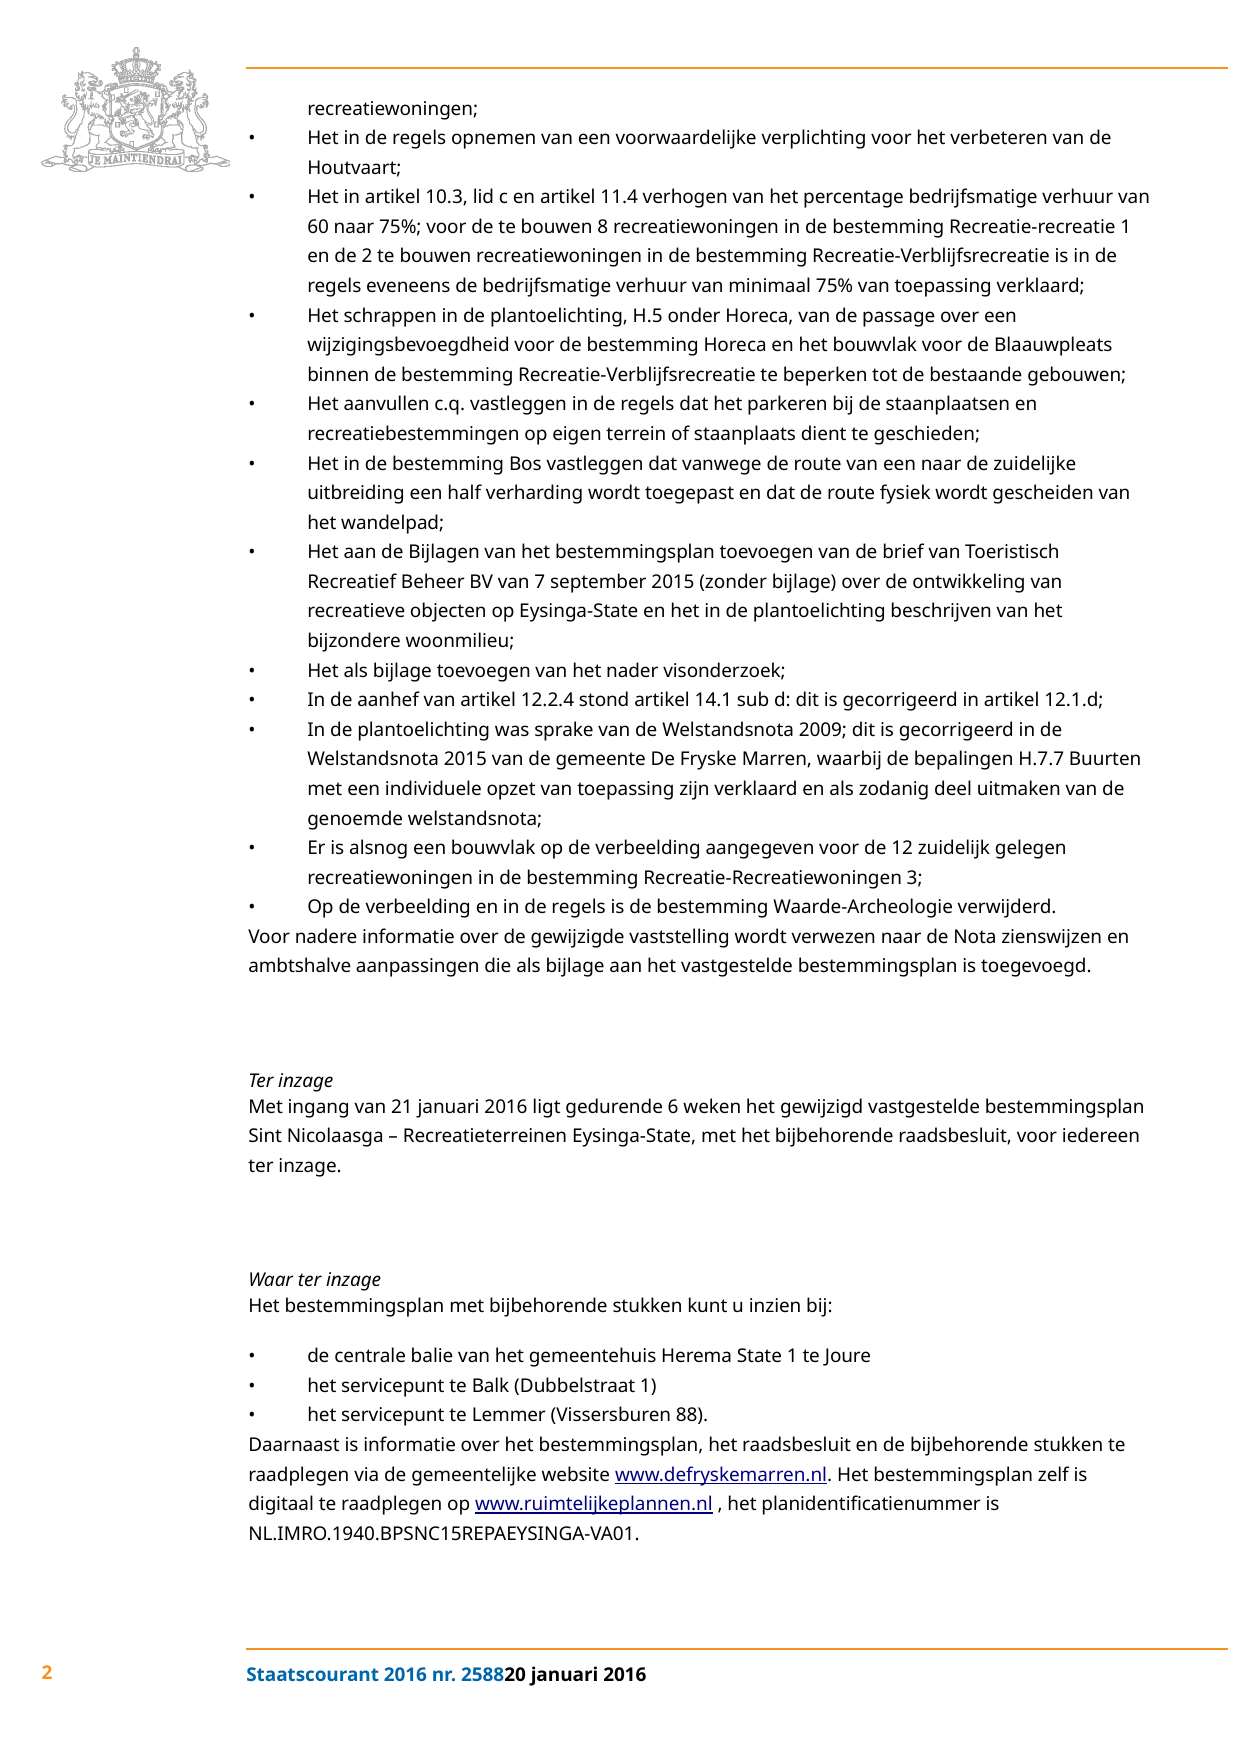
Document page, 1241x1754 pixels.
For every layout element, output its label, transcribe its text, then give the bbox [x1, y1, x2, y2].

list Het in de regels opnemen van een voorwaardelijke verplichting voor het verbeteren van de Houtvaart; [248, 124, 1152, 180]
list het servicepunt te Balk (Dubbelstraat 1) [248, 1372, 1152, 1398]
text Daarnaast is informatie over het bestemmingsplan, het raadsbesluit en de bijbehorende stukken te raadplegen via de gemeentelijke website www.defryskemarren.nl. Het bestemmingsplan zelf is digitaal te raadplegen op www.ruimtelijkeplannen.nl , het planidentificatienummer is NL.IMRO.1940.BPSNC15REPAEYSINGA-VA01. [248, 1431, 1152, 1546]
text Voor nadere informatie over de gewijzigde vaststelling wordt verwezen naar de Nota zienswijzen en ambtshalve aanpassingen die als bijlage aan het vastgestelde bestemmingsplan is toegevoegd. [248, 923, 1152, 978]
list recreatiewoningen; [248, 95, 1152, 121]
text Het bestemmingsplan met bijbehorende stukken kunt u inzien bij: [248, 1292, 1152, 1318]
list Op de verbeelding en in de regels is de bestemming Waarde-Archeologie verwijderd. [248, 893, 1152, 919]
text Waar ter inzage [248, 1266, 1152, 1292]
text Met ingang van 21 januari 2016 ligt gedurende 6 weken het gewijzigd vastgestelde bestemmingsplan Sint Nicolaasga – Recreatieterreinen Eysinga-State, met het bijbehorende raadsbesluit, voor iedereen ter inzage. [248, 1093, 1152, 1178]
list Het in artikel 10.3, lid c en artikel 11.4 verhogen van het percentage bedrijfsmatige verhuur van 60 naar 75%; voor de te bouwen 8 recreatiewoningen in de bestemming Recreatie-recreatie 1 en de 2 te bouwen recreatiewoningen in de bestemming Recreatie-Verblijfsrecreatie is in de regels eveneens de bedrijfsmatige verhuur van minimaal 75% van toepassing verklaard; [248, 183, 1152, 298]
list Het als bijlage toevoegen van het nader visonderzoek; [248, 657, 1152, 683]
list Het aanvullen c.q. vastleggen in de regels dat het parkeren bij de staanplaatsen en recreatiebestemmingen op eigen terrein of staanplaats dient te geschieden; [248, 391, 1152, 446]
list het servicepunt te Lemmer (Vissersburen 88). [248, 1402, 1152, 1427]
list Het in de bestemming Bos vastleggen dat vanwege de route van een naar de zuidelijke uitbreiding een half verharding wordt toegepast en dat de route fysiek wordt gescheiden van het wandelpad; [248, 450, 1152, 535]
list de centrale balie van het gemeentehuis Herema State 1 te Joure [248, 1342, 1152, 1368]
text Ter inzage [248, 1067, 1152, 1093]
list Het schrappen in de plantoelichting, H.5 onder Horeca, van de passage over een wijzigingsbevoegdheid voor de bestemming Horeca en het bouwvlak voor de Blaauwpleats binnen de bestemming Recreatie-Verblijfsrecreatie te beperken tot de bestaande gebouwen; [248, 302, 1152, 387]
list Het aan de Bijlagen van het bestemmingsplan toevoegen van de brief van Toeristisch Recreatief Beheer BV van 7 september 2015 (zonder bijlage) over de ontwikkeling van recreatieve objecten op Eysinga-State en het in de plantoelichting beschrijven van het bijzondere woonmilieu; [248, 538, 1152, 653]
picture [41, 47, 231, 172]
list In de plantoelichting was sprake van de Welstandsnota 2009; dit is gecorrigeerd in de Welstandsnota 2015 van de gemeente De Fryske Marren, waarbij de bepalingen H.7.7 Buurten met een individuele opzet van toepassing zijn verklaard en als zodanig deel uitmaken van de genoemde welstandsnota; [248, 716, 1152, 831]
list Er is alsnog een bouwvlak op de verbeelding aangegeven voor de 12 zuidelijk gelegen recreatiewoningen in de bestemming Recreatie-Recreatiewoningen 3; [248, 834, 1152, 890]
list In de aanhef van artikel 12.2.4 stond artikel 14.1 sub d: dit is gecorrigeerd in artikel 12.1.d; [248, 686, 1152, 712]
